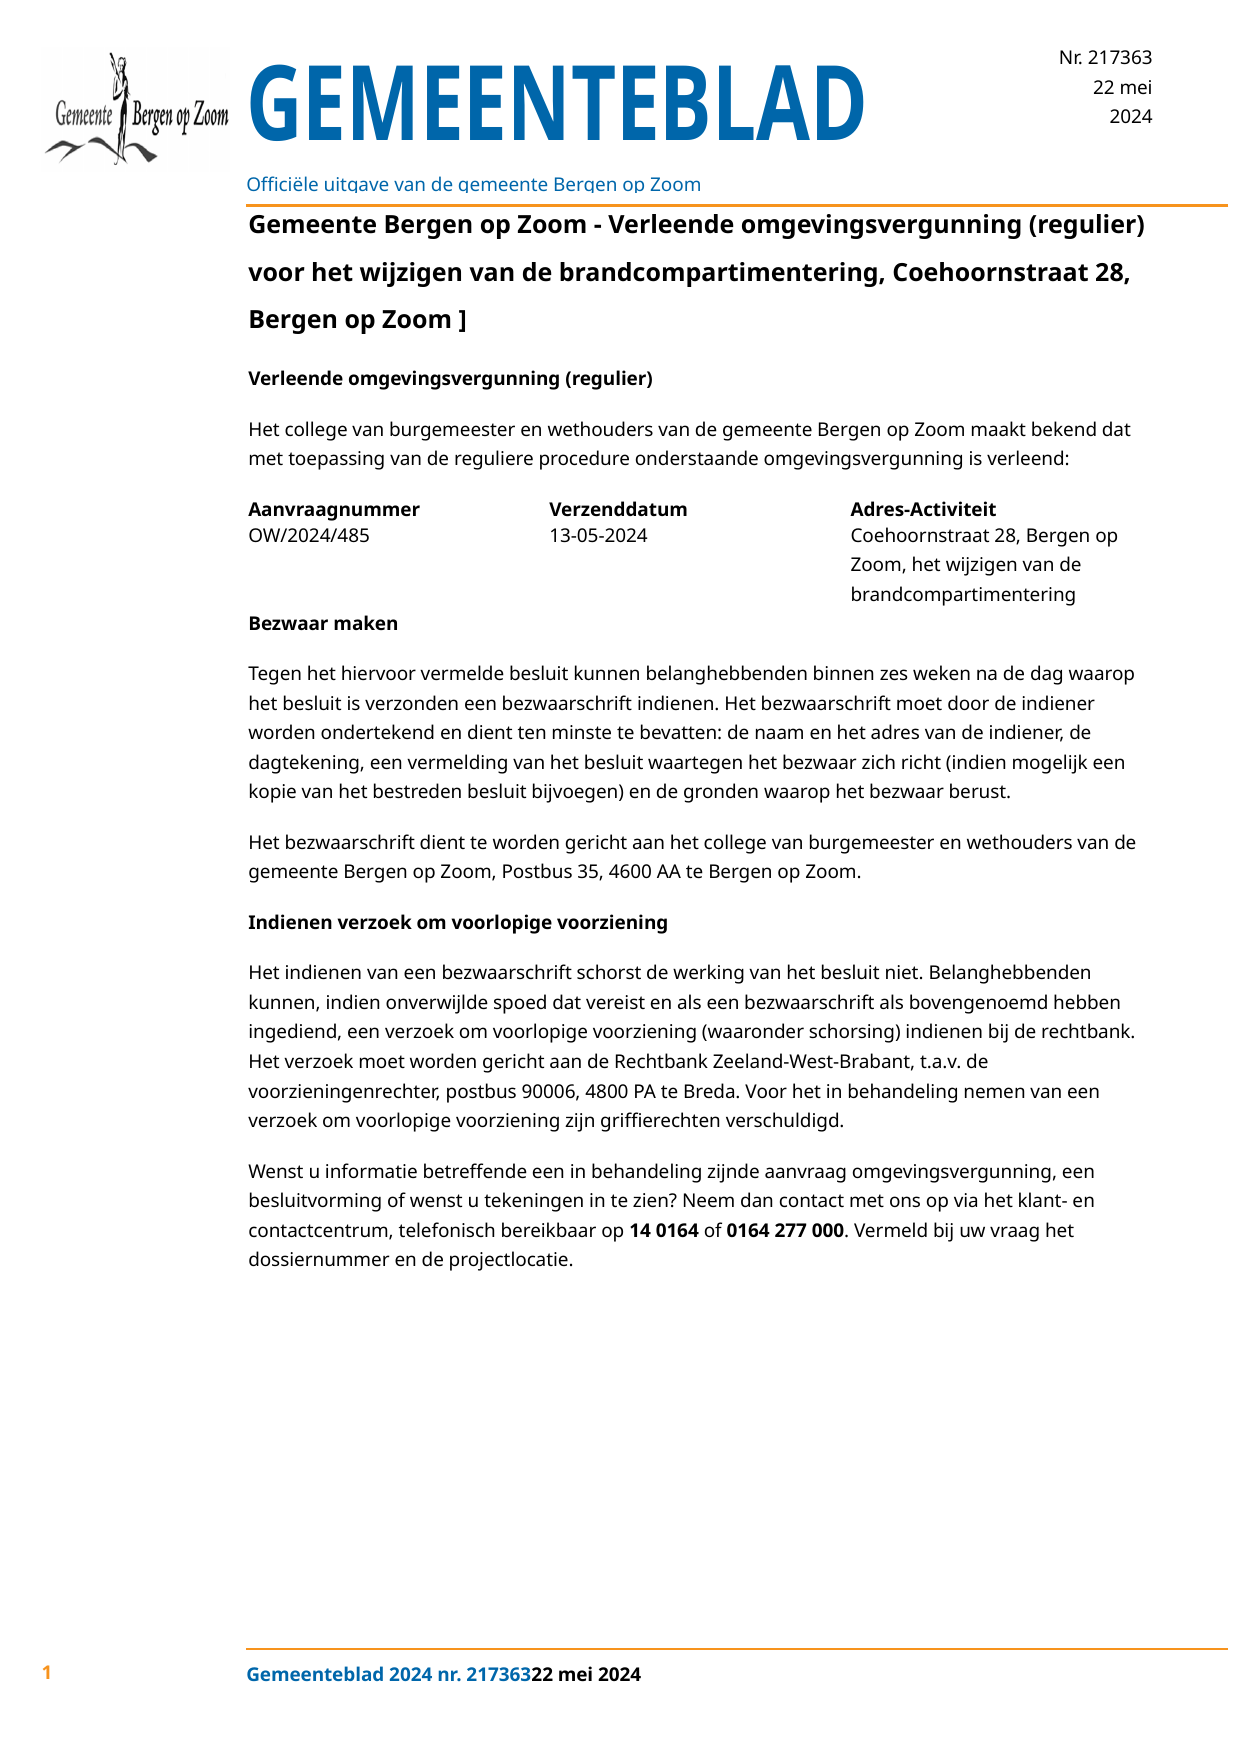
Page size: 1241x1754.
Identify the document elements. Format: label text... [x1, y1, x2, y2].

text Het bezwaarschrift dient te worden gericht aan het college van burgemeester en wethouders van de gemeente Bergen op Zoom, Postbus 35, 4600 AA te Bergen op Zoom. [248, 829, 1152, 884]
table_cell Coehoornstraat 28, Bergen op Zoom, het wijzigen van de brandcompartimentering [850, 522, 1152, 607]
table_header Adres-Activiteit [850, 496, 1152, 522]
text Gemeente Bergen op Zoom - Verleende omgevingsvergunning (regulier) voor het wijzigen van de brandcompartimentering, Coehoornstraat 28, Bergen op Zoom ] [248, 207, 1152, 336]
text Bezwaar maken [248, 610, 1152, 636]
table_cell 13-05-2024 [549, 522, 850, 607]
text Het indienen van een bezwaarschrift schorst de werking van het besluit niet. Belanghebbenden kunnen, indien onverwijlde spoed dat vereist en als een bezwaarschrift als bovengenoemd hebben ingediend, een verzoek om voorlopige voorziening (waaronder schorsing) indienen bij de rechtbank. Het verzoek moet worden gericht aan de Rechtbank Zeeland-West-Brabant, t.a.v. de voorzieningenrechter, postbus 90006, 4800 PA te Breda. Voor het in behandeling nemen van een verzoek om voorlopige voorziening zijn griffierechten verschuldigd. [248, 959, 1152, 1133]
table_cell OW/2024/485 [248, 522, 549, 607]
table_header Aanvraagnummer [248, 496, 549, 522]
table_header Verzenddatum [549, 496, 850, 522]
text Tegen het hiervoor vermelde besluit kunnen belanghebbenden binnen zes weken na de dag waarop het besluit is verzonden een bezwaarschrift indienen. Het bezwaarschrift moet door de indiener worden ondertekend en dient ten minste te bevatten: de naam en het adres van de indiener, de dagtekening, een vermelding van het besluit waartegen het bezwaar zich richt (indien mogelijk een kopie van het bestreden besluit bijvoegen) en de gronden waarop het bezwaar berust. [248, 660, 1152, 804]
text Verleende omgevingsvergunning (regulier) [248, 366, 1152, 391]
picture [41, 47, 231, 172]
text Wenst u informatie betreffende een in behandeling zijnde aanvraag omgevingsvergunning, een besluitvorming of wenst u tekeningen in te zien? Neem dan contact met ons op via het klant- en contactcentrum, telefonisch bereikbaar op 14 0164 of 0164 277 000. Vermeld bij uw vraag het dossiernummer en de projectlocatie. [248, 1158, 1152, 1272]
text Het college van burgemeester en wethouders van de gemeente Bergen op Zoom maakt bekend dat met toepassing van de reguliere procedure onderstaande omgevingsvergunning is verleend: [248, 416, 1152, 471]
text Indienen verzoek om voorlopige voorziening [248, 909, 1152, 935]
